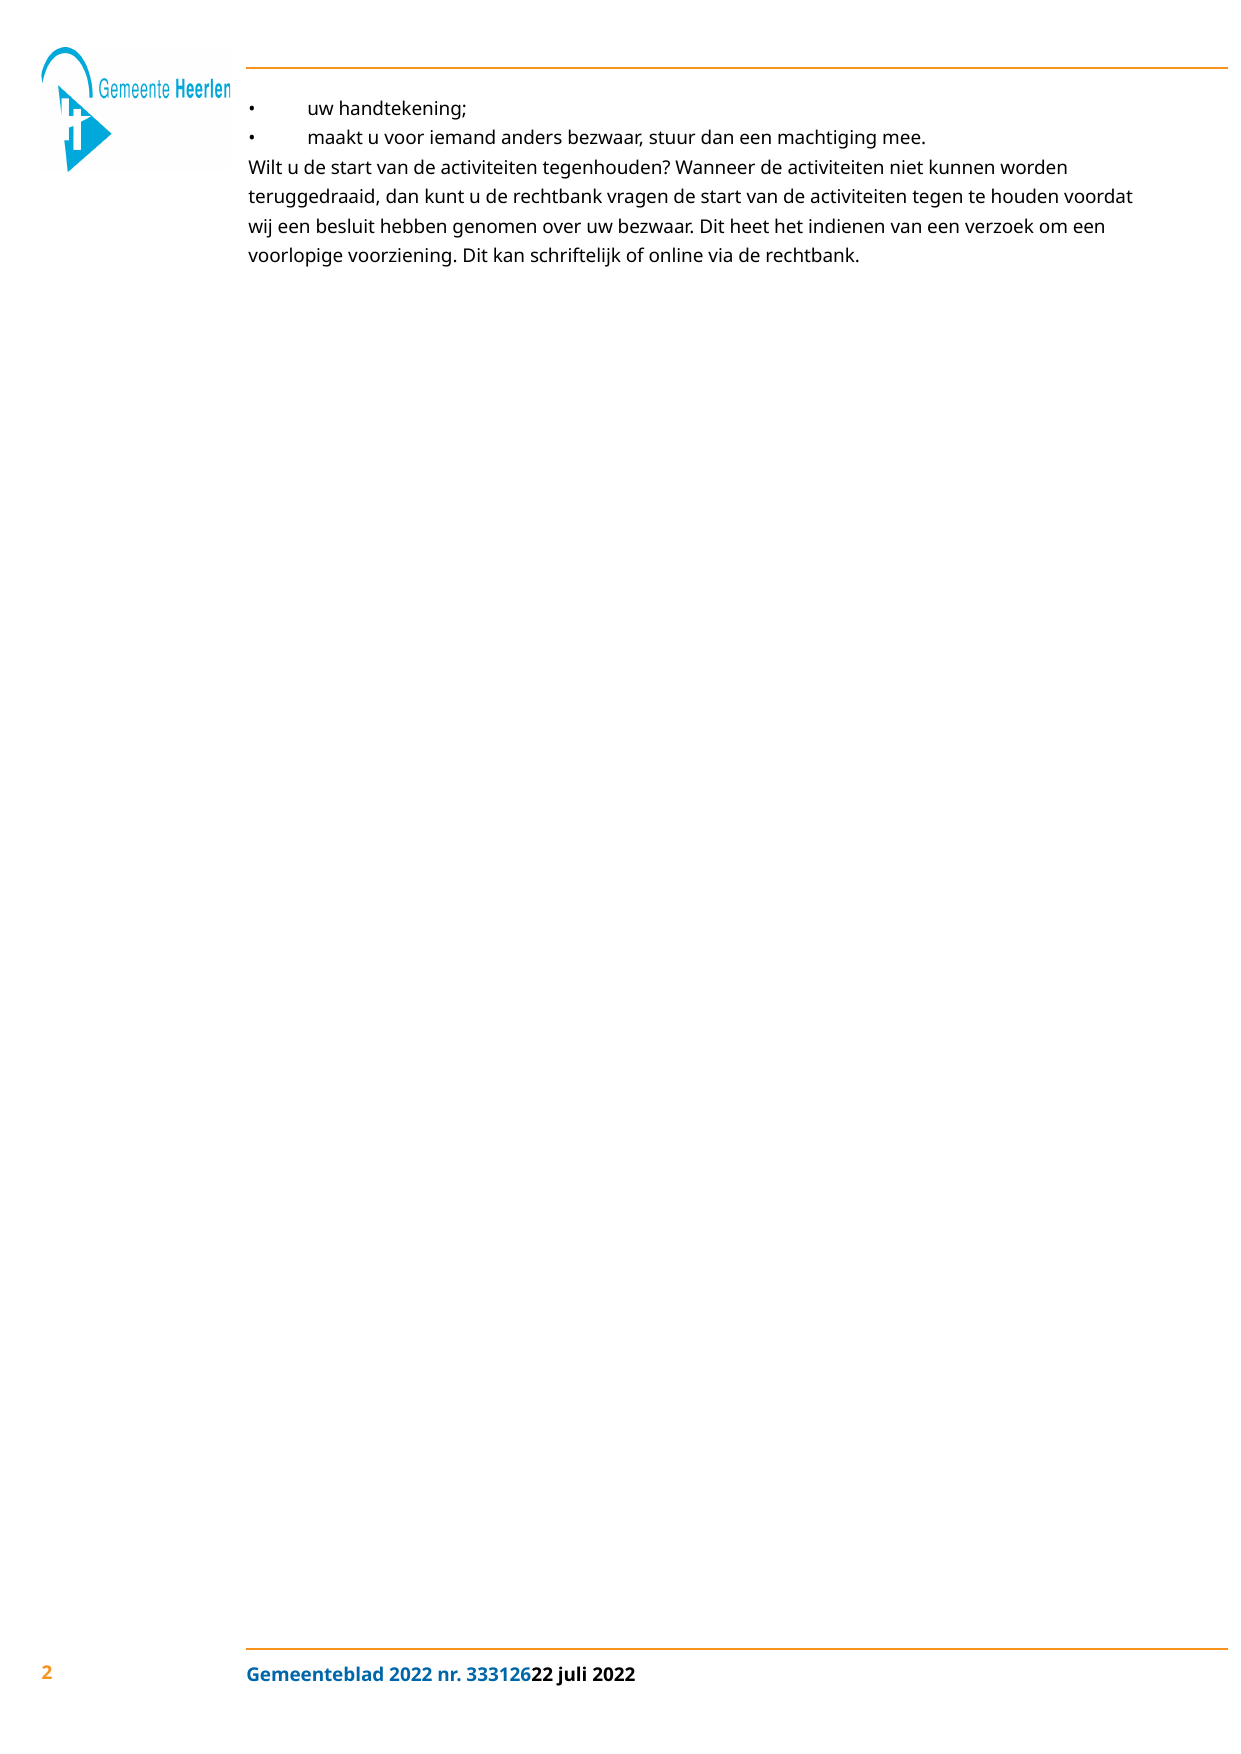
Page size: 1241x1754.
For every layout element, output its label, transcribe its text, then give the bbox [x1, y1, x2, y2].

text Wilt u de start van de activiteiten tegenhouden? Wanneer de activiteiten niet kunnen worden teruggedraaid, dan kunt u de rechtbank vragen de start van de activiteiten tegen te houden voordat wij een besluit hebben genomen over uw bezwaar. Dit heet het indienen van een verzoek om een voorlopige voorziening. Dit kan schriftelijk of online via de rechtbank. [248, 154, 1152, 268]
list uw handtekening; [248, 95, 1152, 121]
picture [41, 47, 59, 70]
picture [41, 47, 231, 172]
list maakt u voor iemand anders bezwaar, stuur dan een machtiging mee. [248, 124, 1152, 150]
